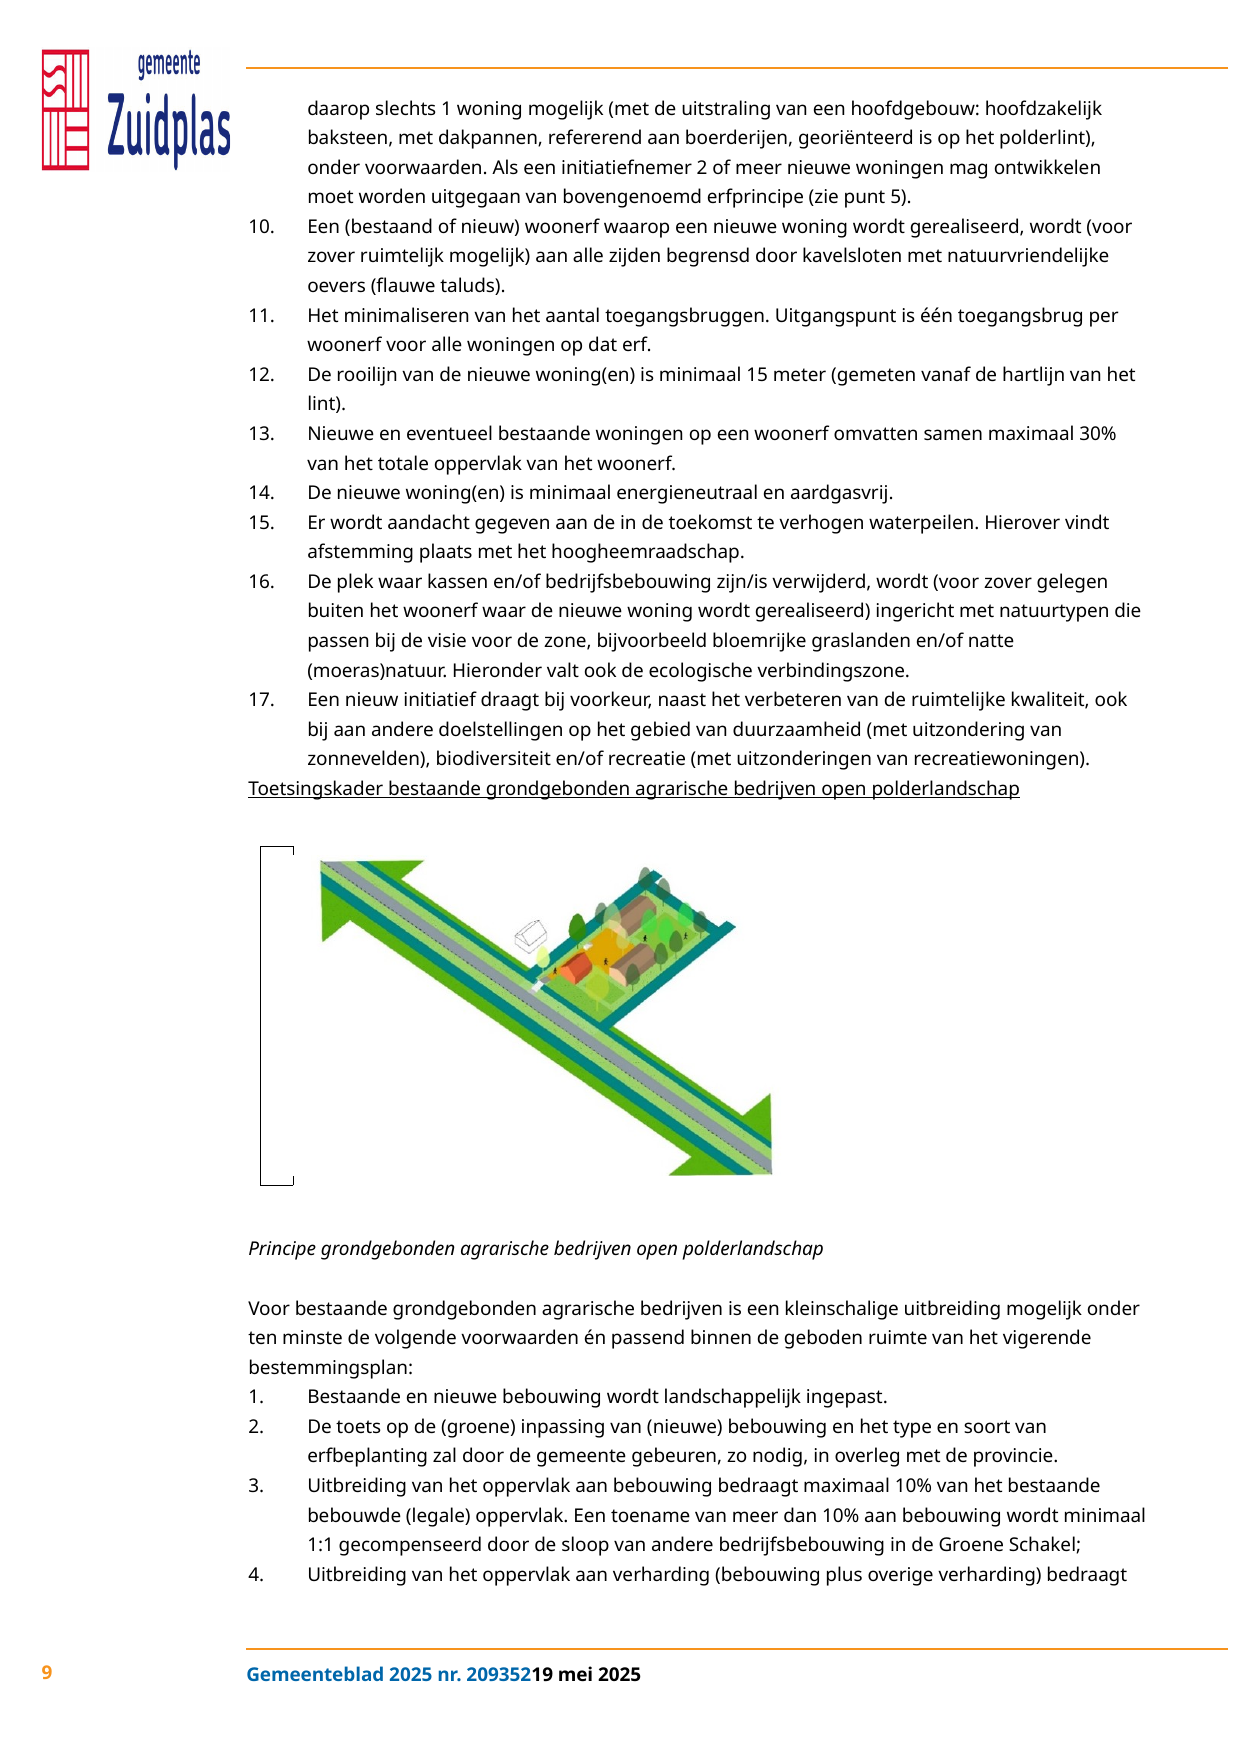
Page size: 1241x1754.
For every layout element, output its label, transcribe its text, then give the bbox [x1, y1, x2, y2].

list Een nieuw initiatief draagt bij voorkeur, naast het verbeteren van de ruimtelijke kwaliteit, ook bij aan andere doelstellingen op het gebied van duurzaamheid (met uitzondering van zonnevelden), biodiversiteit en/of recreatie (met uitzonderingen van recreatiewoningen). [248, 686, 1152, 771]
list daarop slechts 1 woning mogelijk (met de uitstraling van een hoofdgebouw: hoofdzakelijk baksteen, met dakpannen, refererend aan boerderijen, georiënteerd is op het polderlint), onder voorwaarden. Als een initiatiefnemer 2 of meer nieuwe woningen mag ontwikkelen moet worden uitgegaan van bovengenoemd erfprincipe (zie punt 5). [248, 95, 1152, 209]
list Het minimaliseren van het aantal toegangsbruggen. Uitgangspunt is één toegangsbrug per woonerf voor alle woningen op dat erf. [248, 302, 1152, 357]
text Voor bestaande grondgebonden agrarische bedrijven is een kleinschalige uitbreiding mogelijk onder ten minste de volgende voorwaarden én passend binnen de geboden ruimte van het vigerende bestemmingsplan: [248, 1295, 1152, 1380]
text Principe grondgebonden agrarische bedrijven open polderlandschap [248, 1236, 1152, 1261]
list Bestaande en nieuwe bebouwing wordt landschappelijk ingepast. [248, 1383, 1152, 1409]
list De toets op de (groene) inpassing van (nieuwe) bebouwing en het type en soort van erfbeplanting zal door de gemeente gebeuren, zo nodig, in overleg met de provincie. [248, 1413, 1152, 1468]
list Uitbreiding van het oppervlak aan bebouwing bedraagt maximaal 10% van het bestaande bebouwde (legale) oppervlak. Een toename van meer dan 10% aan bebouwing wordt minimaal 1:1 gecompenseerd door de sloop van andere bedrijfsbebouwing in de Groene Schakel; [248, 1472, 1152, 1557]
list Een (bestaand of nieuw) woonerf waarop een nieuwe woning wordt gerealiseerd, wordt (voor zover ruimtelijk mogelijk) aan alle zijden begrensd door kavelsloten met natuurvriendelijke oevers (flauwe taluds). [248, 213, 1152, 298]
picture [268, 855, 1173, 1176]
text Toetsingskader bestaande grondgebonden agrarische bedrijven open polderlandschap [248, 775, 1152, 801]
list De nieuwe woning(en) is minimaal energieneutraal en aardgasvrij. [248, 479, 1152, 505]
list Er wordt aandacht gegeven aan de in de toekomst te verhogen waterpeilen. Hierover vindt afstemming plaats met het hoogheemraadschap. [248, 509, 1152, 564]
list De rooilijn van de nieuwe woning(en) is minimaal 15 meter (gemeten vanaf de hartlijn van het lint). [248, 361, 1152, 416]
list Nieuwe en eventueel bestaande woningen op een woonerf omvatten samen maximaal 30% van het totale oppervlak van het woonerf. [248, 420, 1152, 476]
picture [41, 47, 231, 172]
list De plek waar kassen en/of bedrijfsbebouwing zijn/is verwijderd, wordt (voor zover gelegen buiten het woonerf waar de nieuwe woning wordt gerealiseerd) ingericht met natuurtypen die passen bij de visie voor de zone, bijvoorbeeld bloemrijke graslanden en/of natte (moeras)natuur. Hieronder valt ook de ecologische verbindingszone. [248, 568, 1152, 683]
list Uitbreiding van het oppervlak aan verharding (bebouwing plus overige verharding) bedraagt [248, 1561, 1152, 1587]
